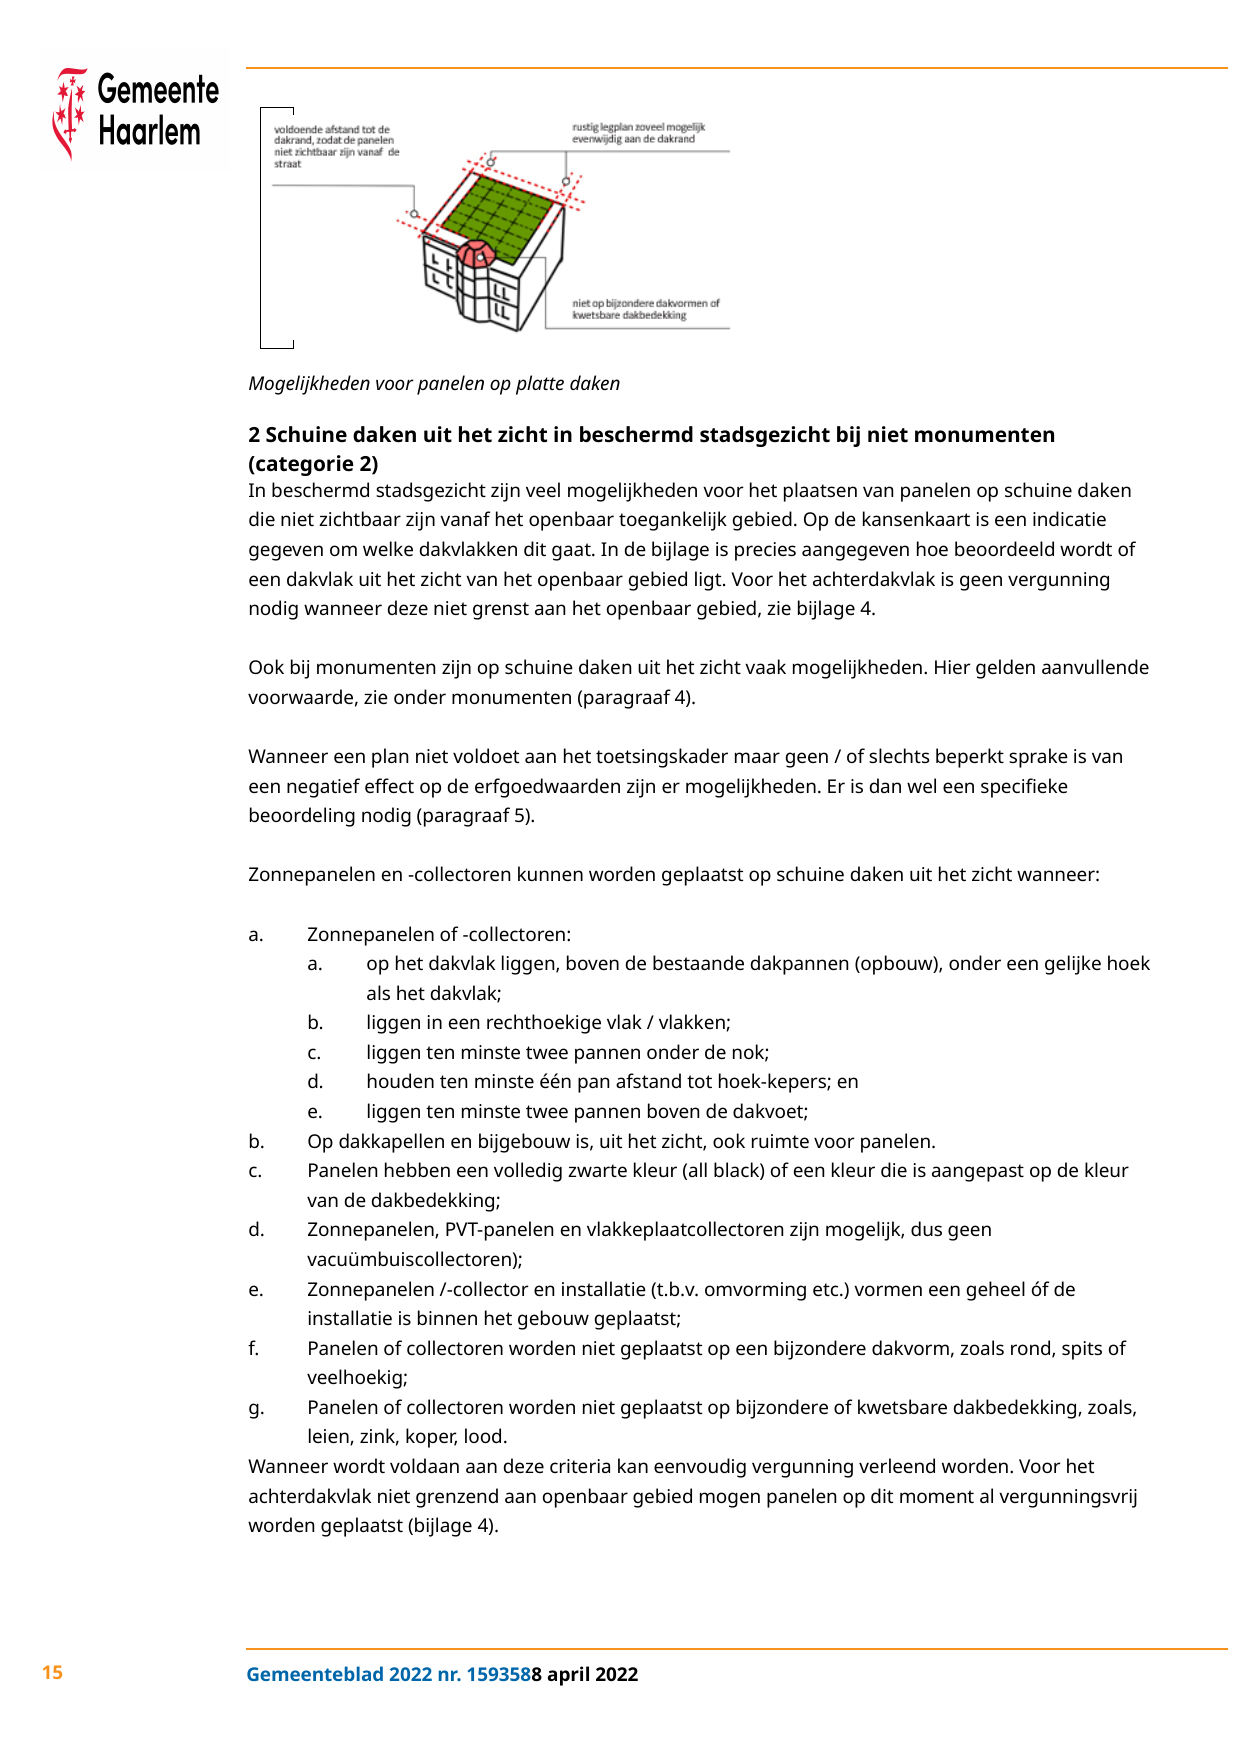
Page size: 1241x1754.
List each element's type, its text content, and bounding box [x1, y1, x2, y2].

list Zonnepanelen /-collector en installatie (t.b.v. omvorming etc.) vormen een geheel óf de installatie is binnen het gebouw geplaatst; [248, 1276, 1152, 1331]
text In beschermd stadsgezicht zijn veel mogelijkheden voor het plaatsen van panelen op schuine daken die niet zichtbaar zijn vanaf het openbaar toegankelijk gebied. Op de kansenkaart is een indicatie gegeven om welke dakvlakken dit gaat. In de bijlage is precies aangegeven hoe beoordeeld wordt of een dakvlak uit het zicht van het openbaar gebied ligt. Voor het achterdakvlak is geen vergunning nodig wanneer deze niet grenst aan het openbaar gebied, zie bijlage 4. [248, 477, 1152, 621]
text Zonnepanelen en -collectoren kunnen worden geplaatst op schuine daken uit het zicht wanneer: [248, 862, 1152, 887]
list houden ten minste één pan afstand tot hoek-kepers; en [307, 1069, 1152, 1094]
list liggen in een rechthoekige vlak / vlakken; [307, 1009, 1152, 1035]
picture [268, 115, 742, 340]
text Wanneer wordt voldaan aan deze criteria kan eenvoudig vergunning verleend worden. Voor het achterdakvlak niet grenzend aan openbaar gebied mogen panelen op dit moment al vergunningsvrij worden geplaatst (bijlage 4). [248, 1453, 1152, 1538]
list Op dakkapellen en bijgebouw is, uit het zicht, ook ruimte voor panelen. [248, 1128, 1152, 1154]
list liggen ten minste twee pannen onder de nok; [307, 1039, 1152, 1065]
text 2 Schuine daken uit het zicht in beschermd stadsgezicht bij niet monumenten (categorie 2) [248, 420, 1152, 477]
list Zonnepanelen of -collectoren: [248, 921, 1152, 947]
list Panelen of collectoren worden niet geplaatst op bijzondere of kwetsbare dakbedekking, zoals, leien, zink, koper, lood. [248, 1394, 1152, 1449]
text Wanneer een plan niet voldoet aan het toetsingskader maar geen / of slechts beperkt sprake is van een negatief effect op de erfgoedwaarden zijn er mogelijkheden. Er is dan wel een specifieke beoordeling nodig (paragraaf 5). [248, 743, 1152, 828]
list liggen ten minste twee pannen boven de dakvoet; [307, 1098, 1152, 1124]
text Mogelijkheden voor panelen op platte daken [248, 370, 1152, 396]
picture [41, 47, 231, 172]
list Panelen of collectoren worden niet geplaatst op een bijzondere dakvorm, zoals rond, spits of veelhoekig; [248, 1335, 1152, 1390]
list Zonnepanelen, PVT-panelen en vlakkeplaatcollectoren zijn mogelijk, dus geen vacuümbuiscollectoren); [248, 1217, 1152, 1272]
list Panelen hebben een volledig zwarte kleur (all black) of een kleur die is aangepast op de kleur van de dakbedekking; [248, 1157, 1152, 1213]
list op het dakvlak liggen, boven de bestaande dakpannen (opbouw), onder een gelijke hoek als het dakvlak; [307, 950, 1152, 1006]
text Ook bij monumenten zijn op schuine daken uit het zicht vaak mogelijkheden. Hier gelden aanvullende voorwaarde, zie onder monumenten (paragraaf 4). [248, 654, 1152, 710]
